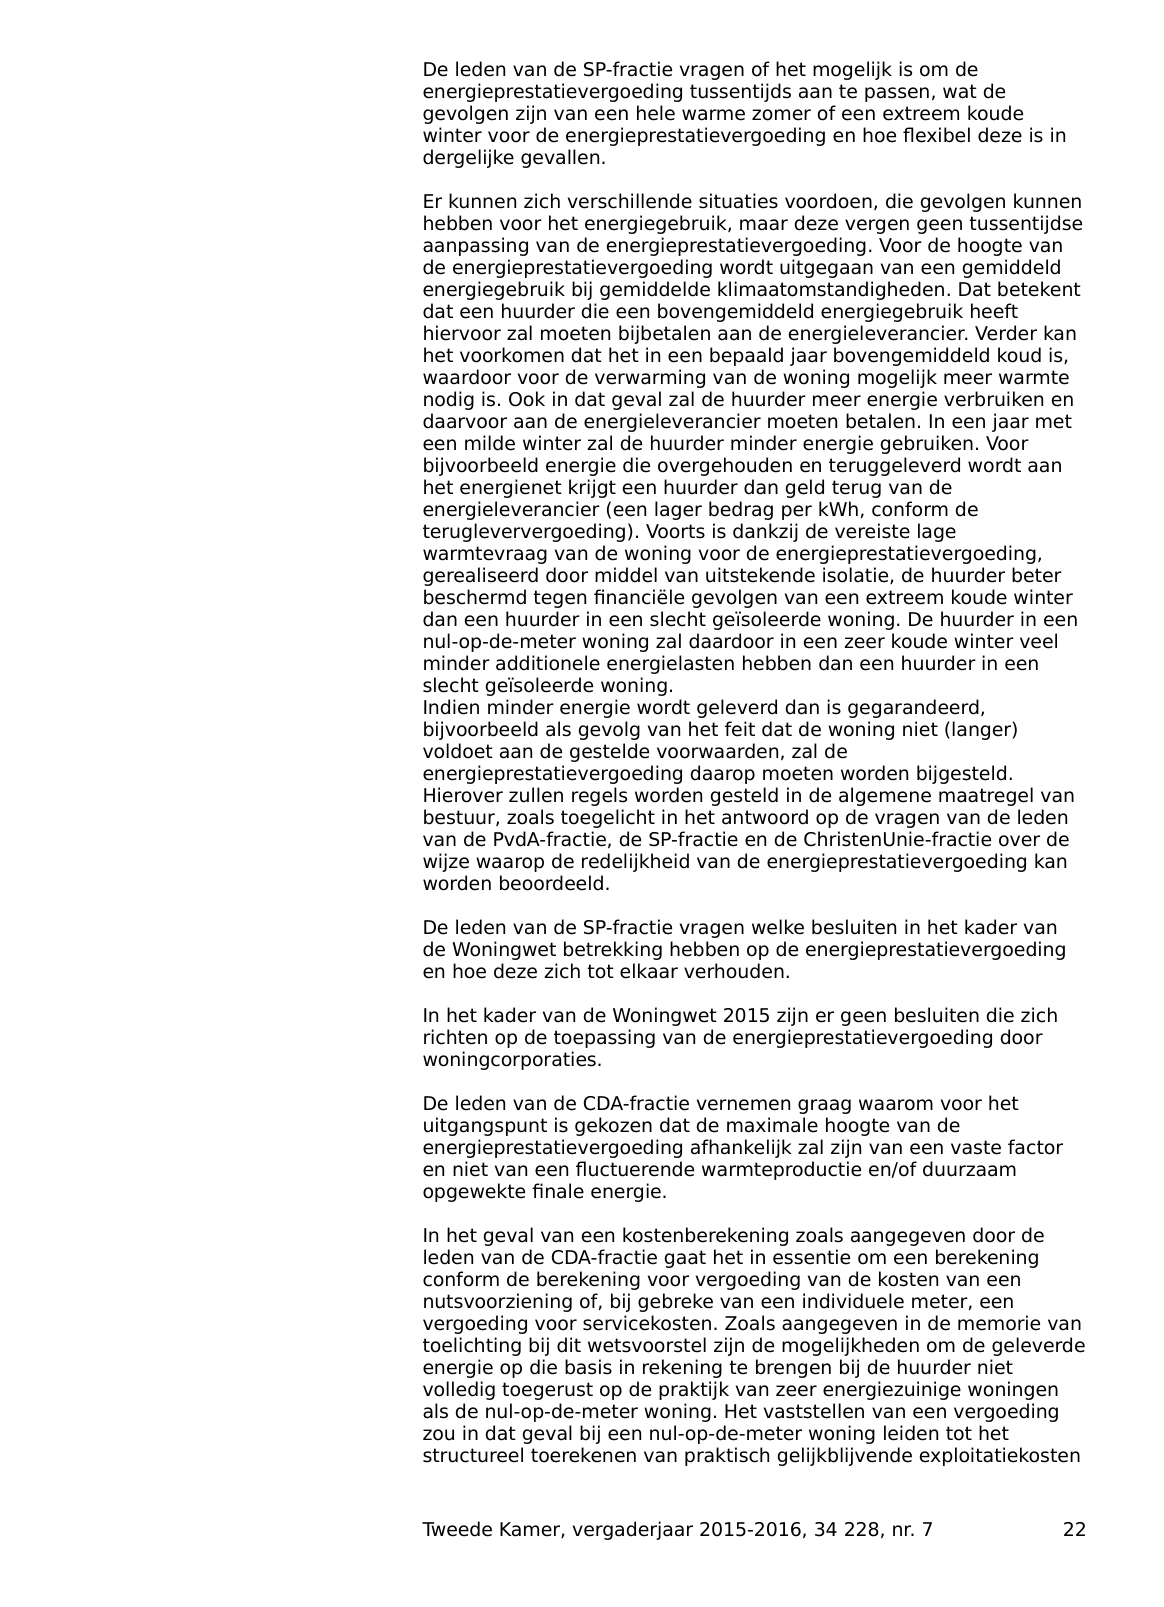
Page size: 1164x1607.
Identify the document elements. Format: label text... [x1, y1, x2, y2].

text Er kunnen zich verschillende situaties voordoen, die gevolgen kunnen hebben voor het energiegebruik, maar deze vergen geen tussentijdse aanpassing van de energieprestatievergoeding. Voor de hoogte van de energieprestatievergoeding wordt uitgegaan van een gemiddeld energiegebruik bij gemiddelde klimaatomstandigheden. Dat betekent dat een huurder die een bovengemiddeld energiegebruik heeft hiervoor zal moeten bijbetalen aan de energieleverancier. Verder kan het voorkomen dat het in een bepaald jaar bovengemiddeld koud is, waardoor voor de verwarming van de woning mogelijk meer warmte nodig is. Ook in dat geval zal de huurder meer energie verbruiken en daarvoor aan de energieleverancier moeten betalen. In een jaar met een milde winter zal de huurder minder energie gebruiken. Voor bijvoorbeeld energie die overgehouden en teruggeleverd wordt aan het energienet krijgt een huurder dan geld terug van de energieleverancier (een lager bedrag per kWh, conform de terugleververgoeding). Voorts is dankzij de vereiste lage warmtevraag van de woning voor de energieprestatievergoeding, gerealiseerd door middel van uitstekende isolatie, de huurder beter beschermd tegen financiële gevolgen van een extreem koude winter dan een huurder in een slecht geïsoleerde woning. De huurder in een nul-op-de-meter woning zal daardoor in een zeer koude winter veel minder additionele energielasten hebben dan een huurder in een slecht geïsoleerde woning. [422, 191, 1087, 697]
text In het geval van een kostenberekening zoals aangegeven door de leden van de CDA-fractie gaat het in essentie om een berekening conform de berekening voor vergoeding van de kosten van een nutsvoorziening of, bij gebreke van een individuele meter, een vergoeding voor servicekosten. Zoals aangegeven in de memorie van toelichting bij dit wetsvoorstel zijn de mogelijkheden om de geleverde energie op die basis in rekening te brengen bij de huurder niet volledig toegerust op de praktijk van zeer energiezuinige woningen als de nul-op-de-meter woning. Het vaststellen van een vergoeding zou in dat geval bij een nul-op-de-meter woning leiden tot het structureel toerekenen van praktisch gelijkblijvende exploitatiekosten [422, 1225, 1087, 1467]
text In het kader van de Woningwet 2015 zijn er geen besluiten die zich richten op de toepassing van de energieprestatievergoeding door woningcorporaties. [422, 1005, 1087, 1071]
text Indien minder energie wordt geleverd dan is gegarandeerd, bijvoorbeeld als gevolg van het feit dat de woning niet (langer) voldoet aan de gestelde voorwaarden, zal de energieprestatievergoeding daarop moeten worden bijgesteld. Hierover zullen regels worden gesteld in de algemene maatregel van bestuur, zoals toegelicht in het antwoord op de vragen van de leden van de PvdA-fractie, de SP-fractie en de ChristenUnie-fractie over de wijze waarop de redelijkheid van de energieprestatievergoeding kan worden beoordeeld. [422, 697, 1087, 894]
text De leden van de SP-fractie vragen welke besluiten in het kader van de Woningwet betrekking hebben op de energieprestatievergoeding en hoe deze zich tot elkaar verhouden. [422, 917, 1087, 983]
text De leden van de CDA-fractie vernemen graag waarom voor het uitgangspunt is gekozen dat de maximale hoogte van de energieprestatievergoeding afhankelijk zal zijn van een vaste factor en niet van een fluctuerende warmteproductie en/of duurzaam opgewekte finale energie. [422, 1093, 1087, 1203]
text De leden van de SP-fractie vragen of het mogelijk is om de energieprestatievergoeding tussentijds aan te passen, wat de gevolgen zijn van een hele warme zomer of een extreem koude winter voor de energieprestatievergoeding en hoe flexibel deze is in dergelijke gevallen. [422, 59, 1087, 169]
